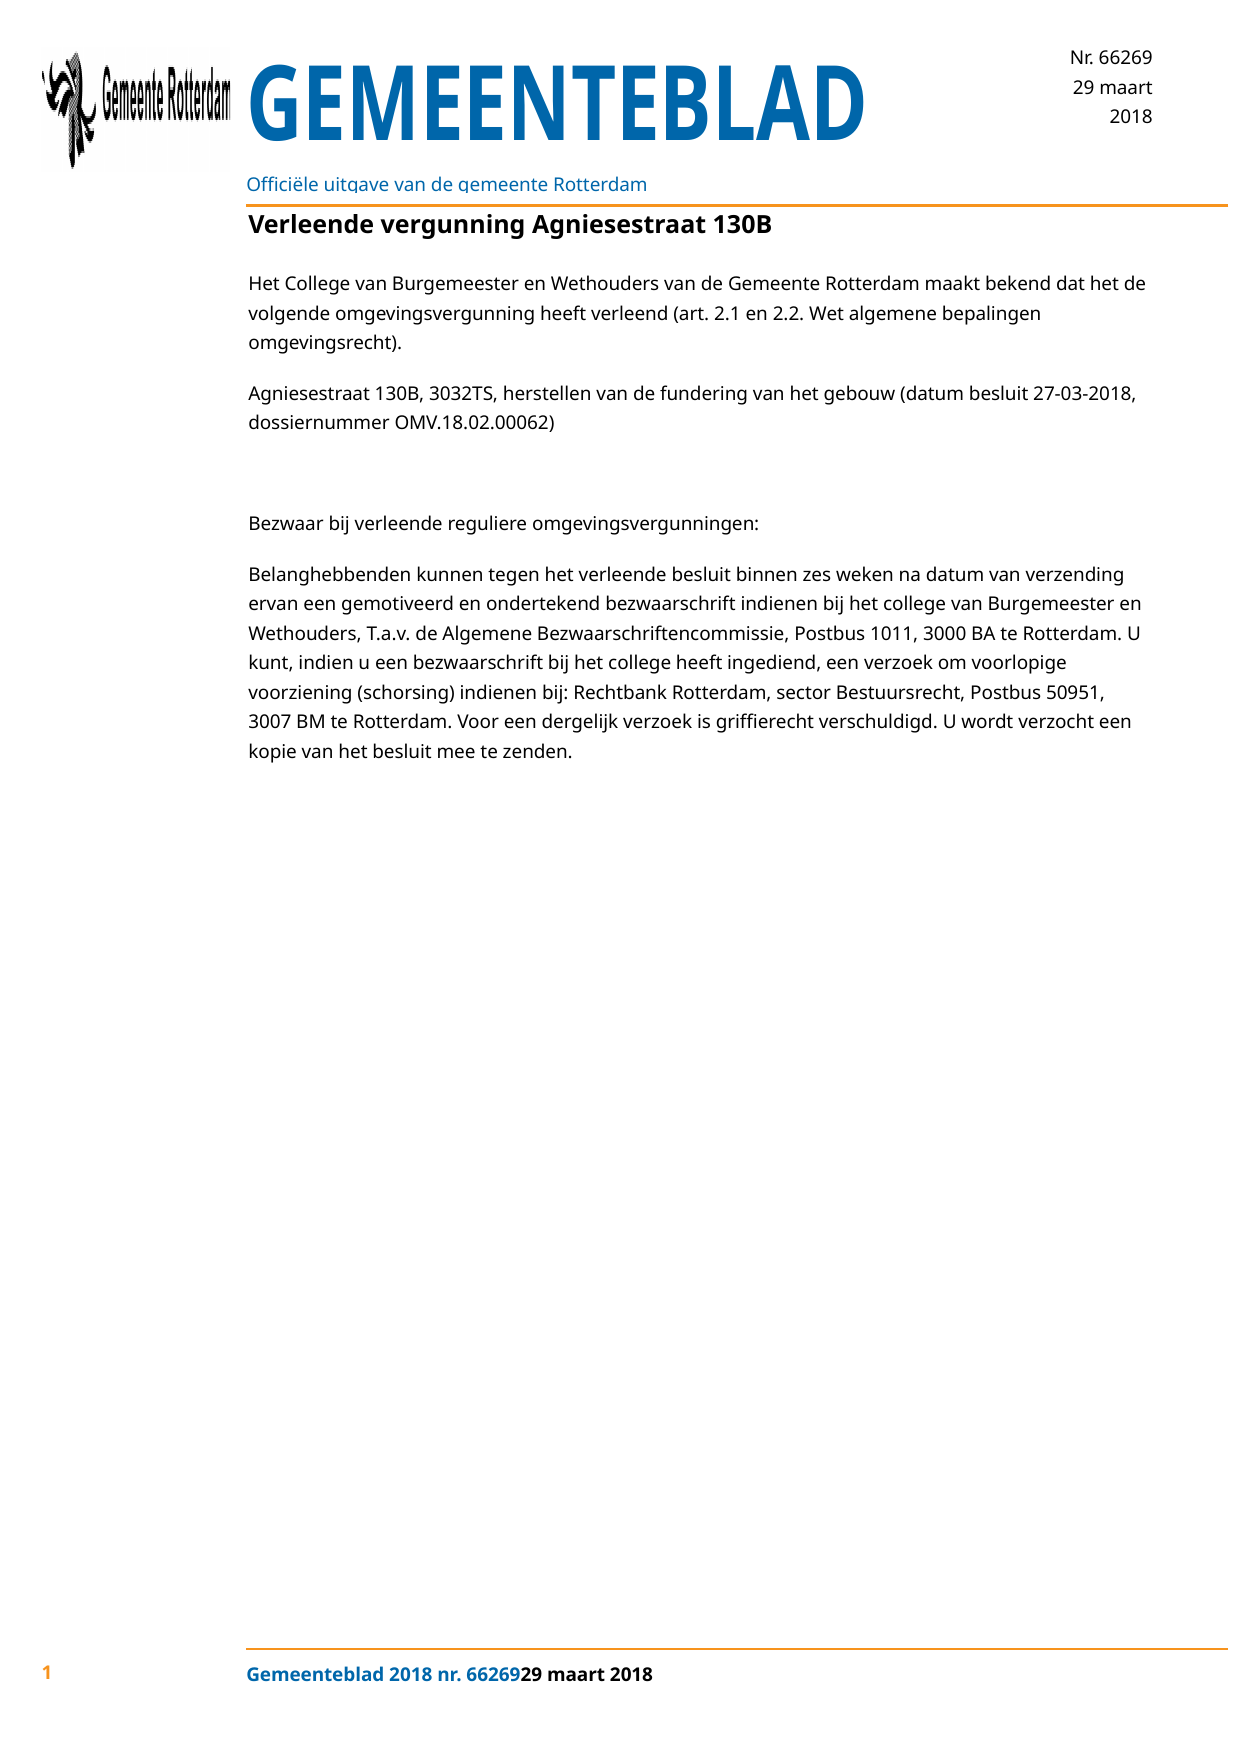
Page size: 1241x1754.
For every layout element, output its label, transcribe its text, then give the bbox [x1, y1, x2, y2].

text Agniesestraat 130B, 3032TS, herstellen van de fundering van het gebouw (datum besluit 27-03-2018, dossiernummer OMV.18.02.00062) [248, 380, 1152, 435]
text Het College van Burgemeester en Wethouders van de Gemeente Rotterdam maakt bekend dat het de volgende omgevingsvergunning heeft verleend (art. 2.1 en 2.2. Wet algemene bepalingen omgevingsrecht). [248, 270, 1152, 355]
text Verleende vergunning Agniesestraat 130B [248, 207, 1152, 241]
text Belanghebbenden kunnen tegen het verleende besluit binnen zes weken na datum van verzending ervan een gemotiveerd en ondertekend bezwaarschrift indienen bij het college van Burgemeester en Wethouders, T.a.v. de Algemene Bezwaarschriftencommissie, Postbus 1011, 3000 BA te Rotterdam. U kunt, indien u een bezwaarschrift bij het college heeft ingediend, een verzoek om voorlopige voorziening (schorsing) indienen bij: Rechtbank Rotterdam, sector Bestuursrecht, Postbus 50951, 3007 BM te Rotterdam. Voor een dergelijk verzoek is griffierecht verschuldigd. U wordt verzocht een kopie van het besluit mee te zenden. [248, 561, 1152, 764]
text Bezwaar bij verleende reguliere omgevingsvergunningen: [248, 510, 1152, 536]
picture [41, 47, 231, 172]
